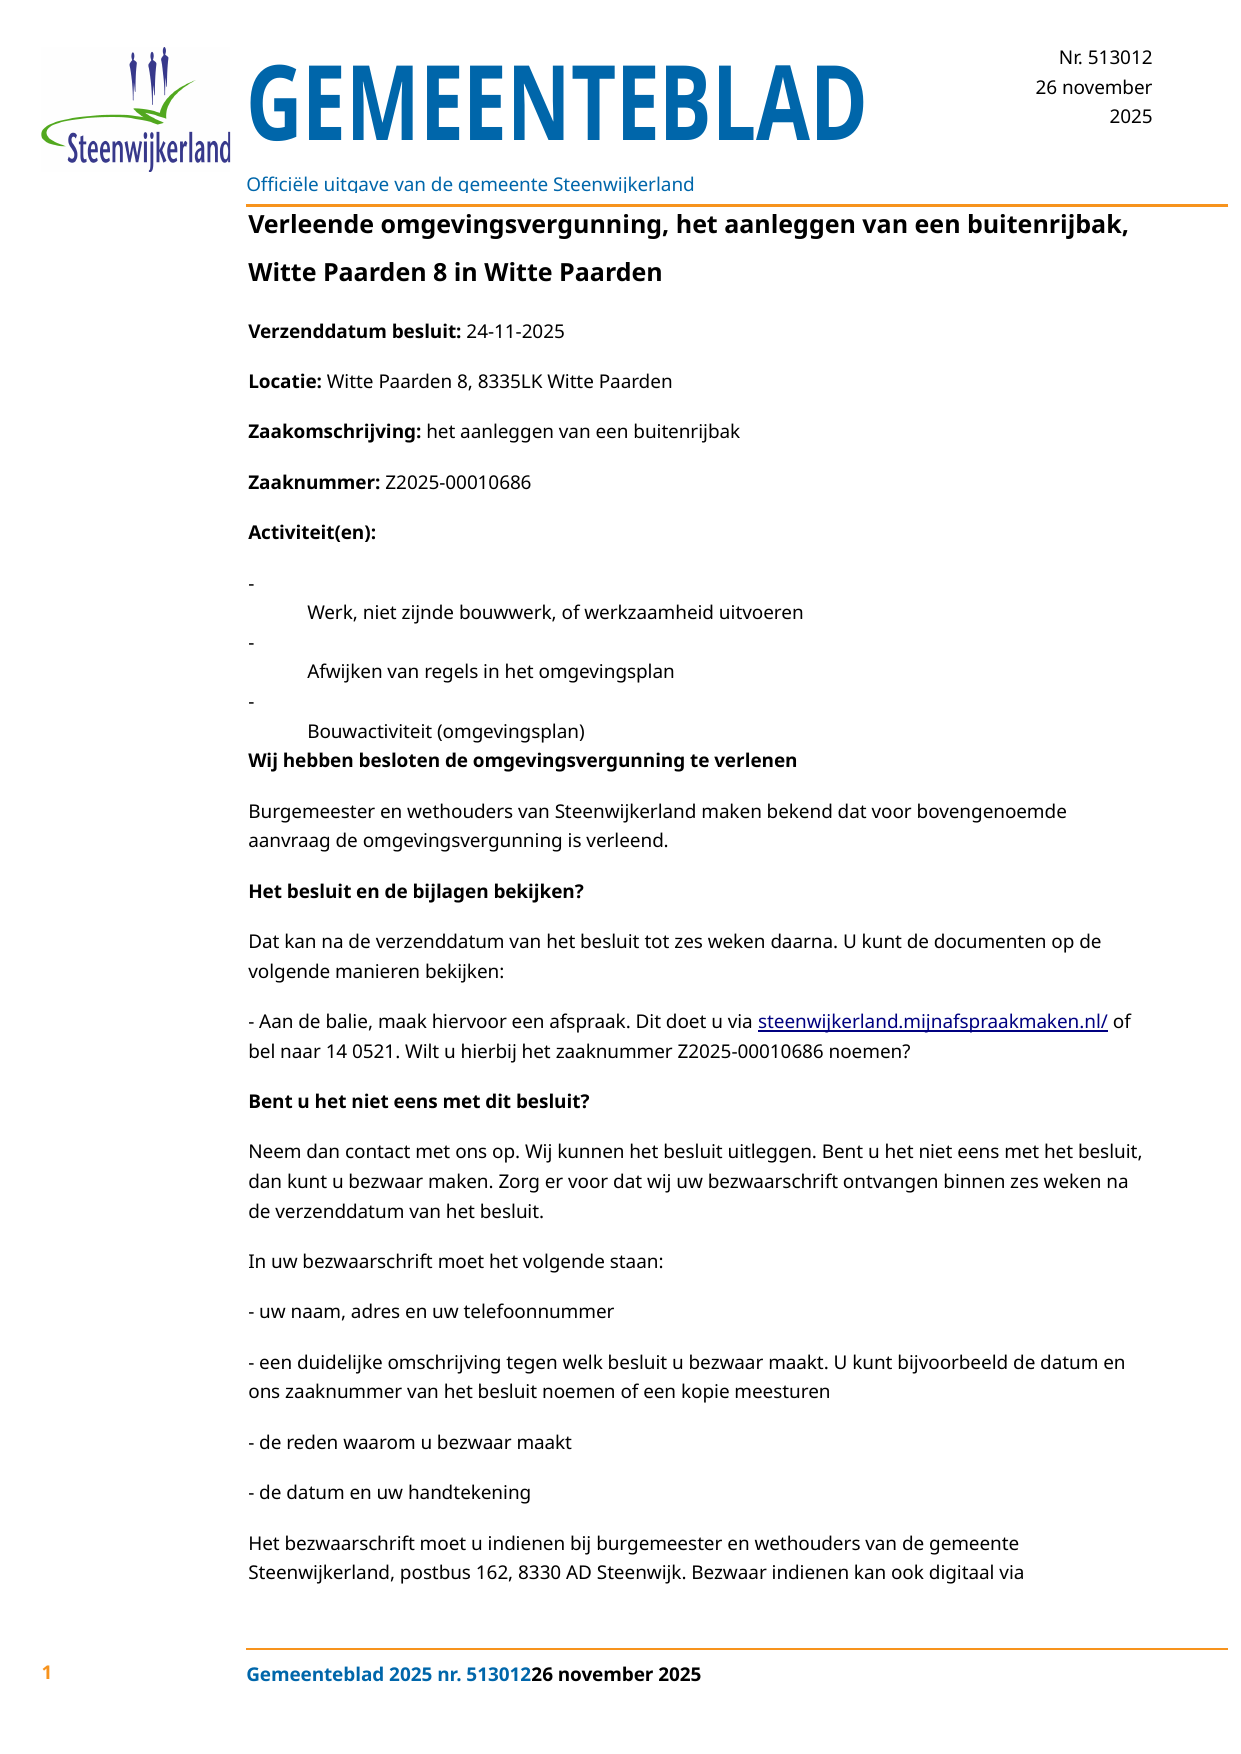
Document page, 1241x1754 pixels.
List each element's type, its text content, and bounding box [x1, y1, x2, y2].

text Neem dan contact met ons op. Wij kunnen het besluit uitleggen. Bent u het niet eens met het besluit, dan kunt u bezwaar maken. Zorg er voor dat wij uw bezwaarschrift ontvangen binnen zes weken na de verzenddatum van het besluit. [248, 1139, 1152, 1224]
text Dat kan na de verzenddatum van het besluit tot zes weken daarna. U kunt de documenten op de volgende manieren bekijken: [248, 928, 1152, 984]
text Zaakomschrijving: het aanleggen van een buitenrijbak [248, 419, 1152, 444]
text - de reden waarom u bezwaar maakt [248, 1429, 1152, 1455]
list Werk, niet zijnde bouwwerk, of werkzaamheid uitvoeren [248, 599, 1152, 625]
text Het besluit en de bijlagen bekijken? [248, 878, 1152, 904]
text Burgemeester en wethouders van Steenwijkerland maken bekend dat voor bovengenoemde aanvraag de omgevingsvergunning is verleend. [248, 798, 1152, 853]
text In uw bezwaarschrift moet het volgende staan: [248, 1248, 1152, 1274]
text Verzenddatum besluit: 24-11-2025 [248, 318, 1152, 344]
text - uw naam, adres en uw telefoonnummer [248, 1299, 1152, 1324]
text - Aan de balie, maak hiervoor een afspraak. Dit doet u via steenwijkerland.mijnafspraakmaken.nl/ of bel naar 14 0521. Wilt u hierbij het zaaknummer Z2025-00010686 noemen? [248, 1008, 1152, 1064]
text - de datum en uw handtekening [248, 1479, 1152, 1505]
text Het bezwaarschrift moet u indienen bij burgemeester en wethouders van de gemeente Steenwijkerland, postbus 162, 8330 AD Steenwijk. Bezwaar indienen kan ook digitaal via [248, 1530, 1152, 1585]
text Activiteit(en): [248, 519, 1152, 545]
text Wij hebben besloten de omgevingsvergunning te verlenen [248, 747, 1152, 773]
text Zaaknummer: Z2025-00010686 [248, 469, 1152, 495]
text Locatie: Witte Paarden 8, 8335LK Witte Paarden [248, 368, 1152, 394]
list Afwijken van regels in het omgevingsplan [248, 659, 1152, 684]
text - een duidelijke omschrijving tegen welk besluit u bezwaar maakt. U kunt bijvoorbeeld de datum en ons zaaknummer van het besluit noemen of een kopie meesturen [248, 1349, 1152, 1404]
text Verleende omgevingsvergunning, het aanleggen van een buitenrijbak, Witte Paarden 8 in Witte Paarden [248, 207, 1152, 288]
text Bent u het niet eens met dit besluit? [248, 1088, 1152, 1114]
list Bouwactiviteit (omgevingsplan) [248, 718, 1152, 744]
picture [41, 47, 231, 172]
